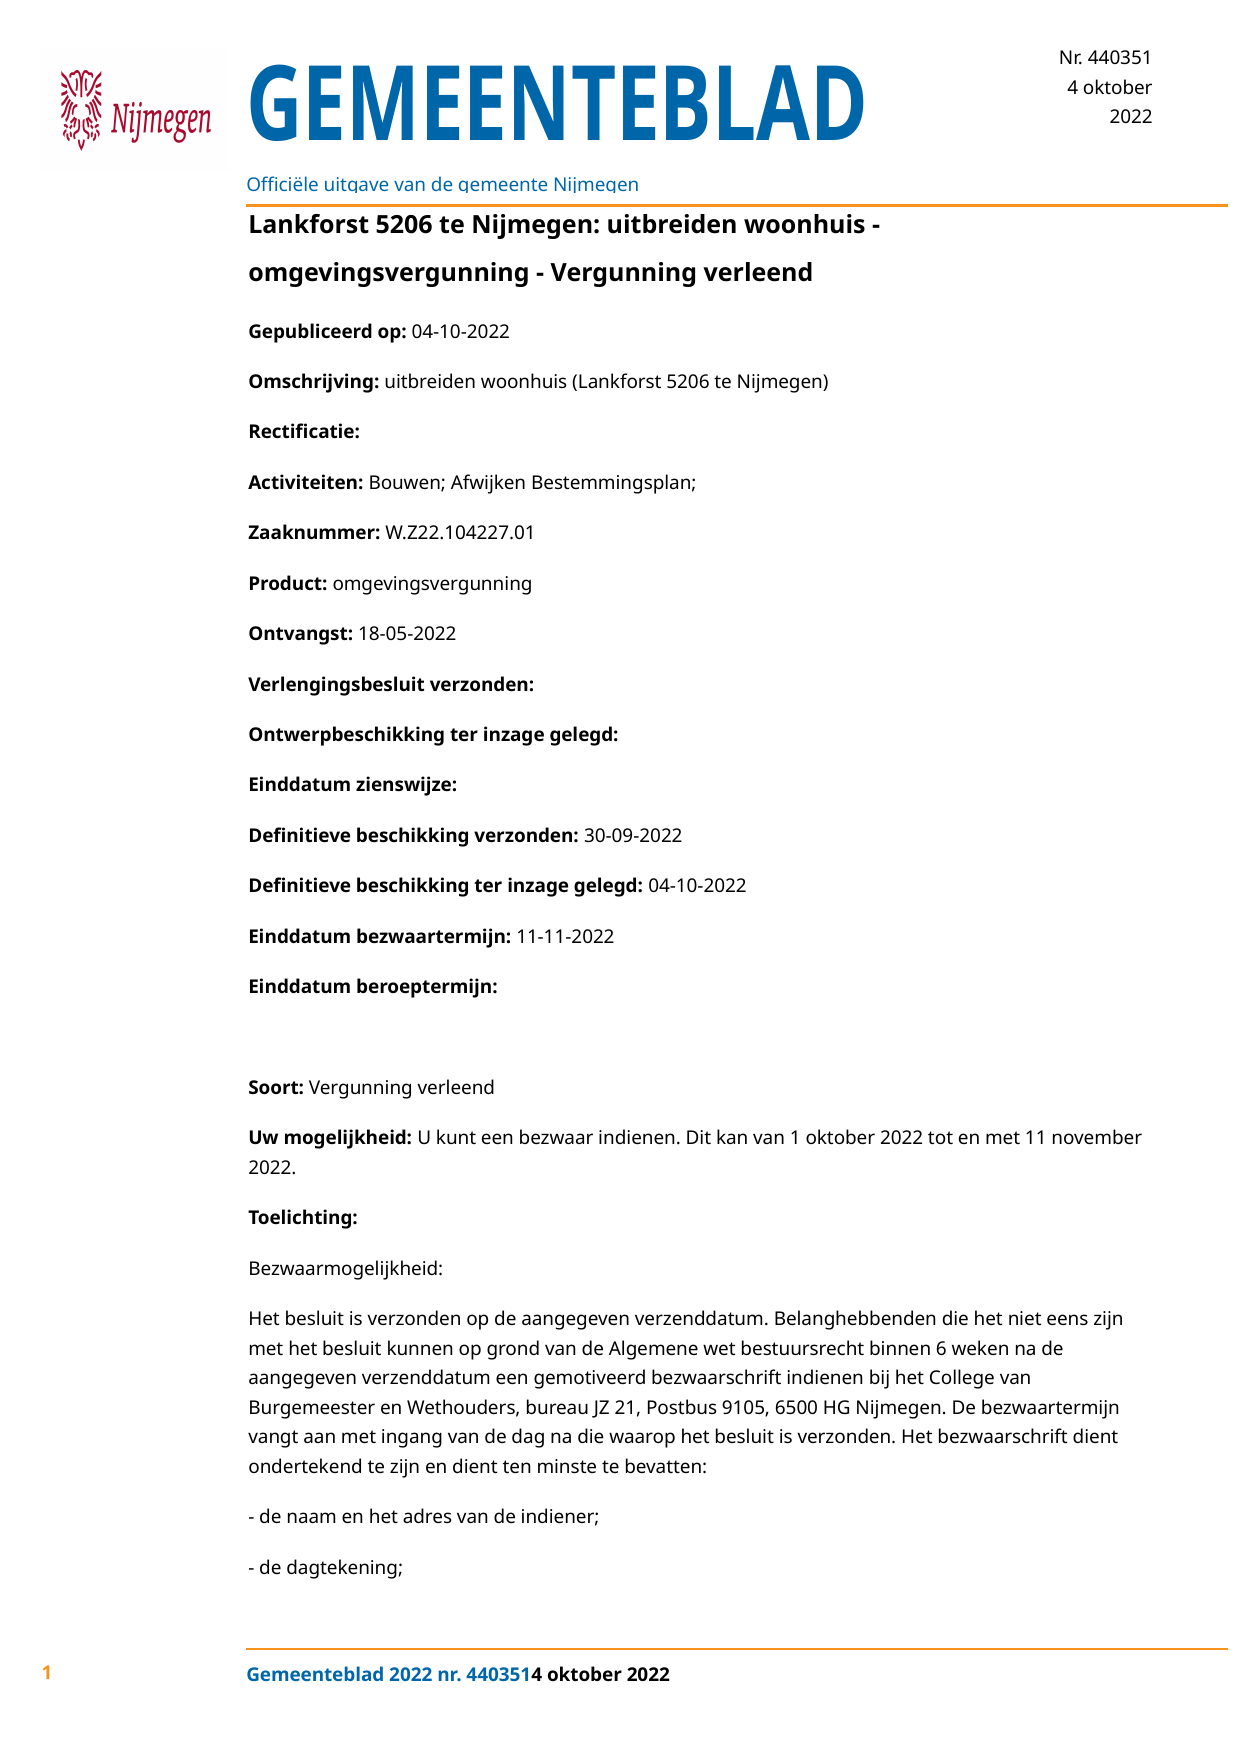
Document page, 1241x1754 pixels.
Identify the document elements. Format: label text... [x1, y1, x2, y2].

text Verlengingsbesluit verzonden: [248, 671, 1152, 697]
text Het besluit is verzonden op de aangegeven verzenddatum. Belanghebbenden die het niet eens zijn met het besluit kunnen op grond van de Algemene wet bestuursrecht binnen 6 weken na de aangegeven verzenddatum een gemotiveerd bezwaarschrift indienen bij het College van Burgemeester en Wethouders, bureau JZ 21, Postbus 9105, 6500 HG Nijmegen. De bezwaartermijn vangt aan met ingang van de dag na die waarop het besluit is verzonden. Het bezwaarschrift dient ondertekend te zijn en dient ten minste te bevatten: [248, 1305, 1152, 1479]
text Ontvangst: 18-05-2022 [248, 620, 1152, 646]
text Gepubliceerd op: 04-10-2022 [248, 318, 1152, 344]
text Activiteiten: Bouwen; Afwijken Bestemmingsplan; [248, 469, 1152, 495]
picture [41, 47, 231, 172]
text Lankforst 5206 te Nijmegen: uitbreiden woonhuis - omgevingsvergunning - Vergunning verleend [248, 207, 1152, 288]
text Zaaknummer: W.Z22.104227.01 [248, 519, 1152, 545]
text Definitieve beschikking verzonden: 30-09-2022 [248, 822, 1152, 848]
text Einddatum bezwaartermijn: 11-11-2022 [248, 923, 1152, 949]
text Bezwaarmogelijkheid: [248, 1255, 1152, 1281]
text Ontwerpbeschikking ter inzage gelegd: [248, 721, 1152, 747]
text Product: omgevingsvergunning [248, 570, 1152, 596]
text Rectificatie: [248, 419, 1152, 444]
text Definitieve beschikking ter inzage gelegd: 04-10-2022 [248, 872, 1152, 898]
text - de naam en het adres van de indiener; [248, 1504, 1152, 1529]
text Toelichting: [248, 1204, 1152, 1230]
text Einddatum beroeptermijn: [248, 973, 1152, 999]
text Soort: Vergunning verleend [248, 1074, 1152, 1100]
text Omschrijving: uitbreiden woonhuis (Lankforst 5206 te Nijmegen) [248, 368, 1152, 394]
text - de dagtekening; [248, 1554, 1152, 1580]
text Uw mogelijkheid: U kunt een bezwaar indienen. Dit kan van 1 oktober 2022 tot en met 11 november 2022. [248, 1124, 1152, 1180]
text Einddatum zienswijze: [248, 772, 1152, 797]
